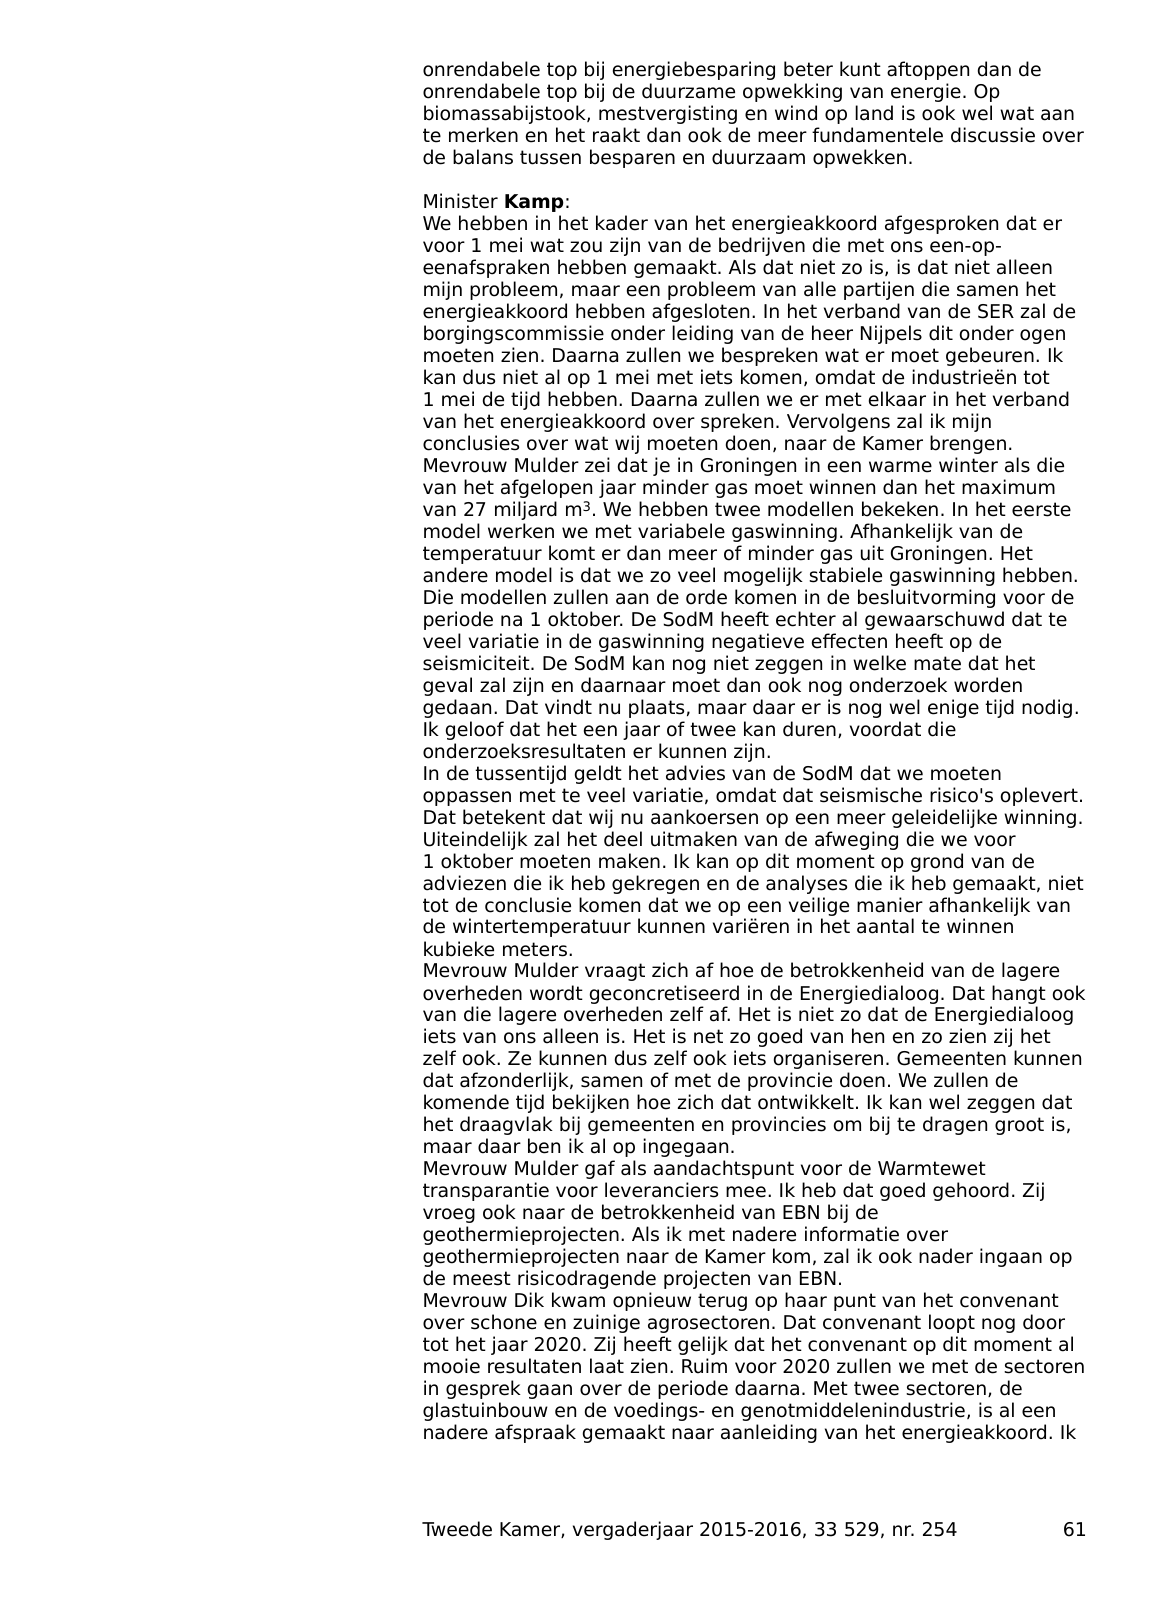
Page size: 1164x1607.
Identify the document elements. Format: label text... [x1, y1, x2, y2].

text Mevrouw Mulder vraagt zich af hoe de betrokkenheid van de lagere overheden wordt geconcretiseerd in de Energiedialoog. Dat hangt ook van die lagere overheden zelf af. Het is niet zo dat de Energiedialoog iets van ons alleen is. Het is net zo goed van hen en zo zien zij het zelf ook. Ze kunnen dus zelf ook iets organiseren. Gemeenten kunnen dat afzonderlijk, samen of met de provincie doen. We zullen de komende tijd bekijken hoe zich dat ontwikkelt. Ik kan wel zeggen dat het draagvlak bij gemeenten en provincies om bij te dragen groot is, maar daar ben ik al op ingegaan. [422, 960, 1087, 1158]
text We hebben in het kader van het energieakkoord afgesproken dat er voor 1 mei wat zou zijn van de bedrijven die met ons een-op-eenafspraken hebben gemaakt. Als dat niet zo is, is dat niet alleen mijn probleem, maar een probleem van alle partijen die samen het energieakkoord hebben afgesloten. In het verband van de SER zal de borgingscommissie onder leiding van de heer Nijpels dit onder ogen moeten zien. Daarna zullen we bespreken wat er moet gebeuren. Ik kan dus niet al op 1 mei met iets komen, omdat de industrieën tot 1 mei de tijd hebben. Daarna zullen we er met elkaar in het verband van het energieakkoord over spreken. Vervolgens zal ik mijn conclusies over wat wij moeten doen, naar de Kamer brengen. [422, 213, 1087, 455]
text In de tussentijd geldt het advies van de SodM dat we moeten oppassen met te veel variatie, omdat dat seismische risico's oplevert. Dat betekent dat wij nu aankoersen op een meer geleidelijke winning. Uiteindelijk zal het deel uitmaken van de afweging die we voor 1 oktober moeten maken. Ik kan op dit moment op grond van de adviezen die ik heb gekregen en de analyses die ik heb gemaakt, niet tot de conclusie komen dat we op een veilige manier afhankelijk van de wintertemperatuur kunnen variëren in het aantal te winnen kubieke meters. [422, 763, 1087, 960]
text Minister Kamp: [422, 191, 1087, 213]
text Mevrouw Mulder zei dat je in Groningen in een warme winter als die van het afgelopen jaar minder gas moet winnen dan het maximum van 27 miljard m3. We hebben twee modellen bekeken. In het eerste model werken we met variabele gaswinning. Afhankelijk van de temperatuur komt er dan meer of minder gas uit Groningen. Het andere model is dat we zo veel mogelijk stabiele gaswinning hebben. Die modellen zullen aan de orde komen in de besluitvorming voor de periode na 1 oktober. De SodM heeft echter al gewaarschuwd dat te veel variatie in de gaswinning negatieve effecten heeft op de seismiciteit. De SodM kan nog niet zeggen in welke mate dat het geval zal zijn en daarnaar moet dan ook nog onderzoek worden gedaan. Dat vindt nu plaats, maar daar er is nog wel enige tijd nodig. Ik geloof dat het een jaar of twee kan duren, voordat die onderzoeksresultaten er kunnen zijn. [422, 455, 1087, 763]
text Mevrouw Dik kwam opnieuw terug op haar punt van het convenant over schone en zuinige agrosectoren. Dat convenant loopt nog door tot het jaar 2020. Zij heeft gelijk dat het convenant op dit moment al mooie resultaten laat zien. Ruim voor 2020 zullen we met de sectoren in gesprek gaan over de periode daarna. Met twee sectoren, de glastuinbouw en de voedings- en genotmiddelenindustrie, is al een nadere afspraak gemaakt naar aanleiding van het energieakkoord. Ik [422, 1290, 1087, 1444]
text onrendabele top bij energiebesparing beter kunt aftoppen dan de onrendabele top bij de duurzame opwekking van energie. Op biomassabijstook, mestvergisting en wind op land is ook wel wat aan te merken en het raakt dan ook de meer fundamentele discussie over de balans tussen besparen en duurzaam opwekken. [422, 59, 1087, 169]
text Mevrouw Mulder gaf als aandachtspunt voor de Warmtewet transparantie voor leveranciers mee. Ik heb dat goed gehoord. Zij vroeg ook naar de betrokkenheid van EBN bij de geothermieprojecten. Als ik met nadere informatie over geothermieprojecten naar de Kamer kom, zal ik ook nader ingaan op de meest risicodragende projecten van EBN. [422, 1158, 1087, 1290]
